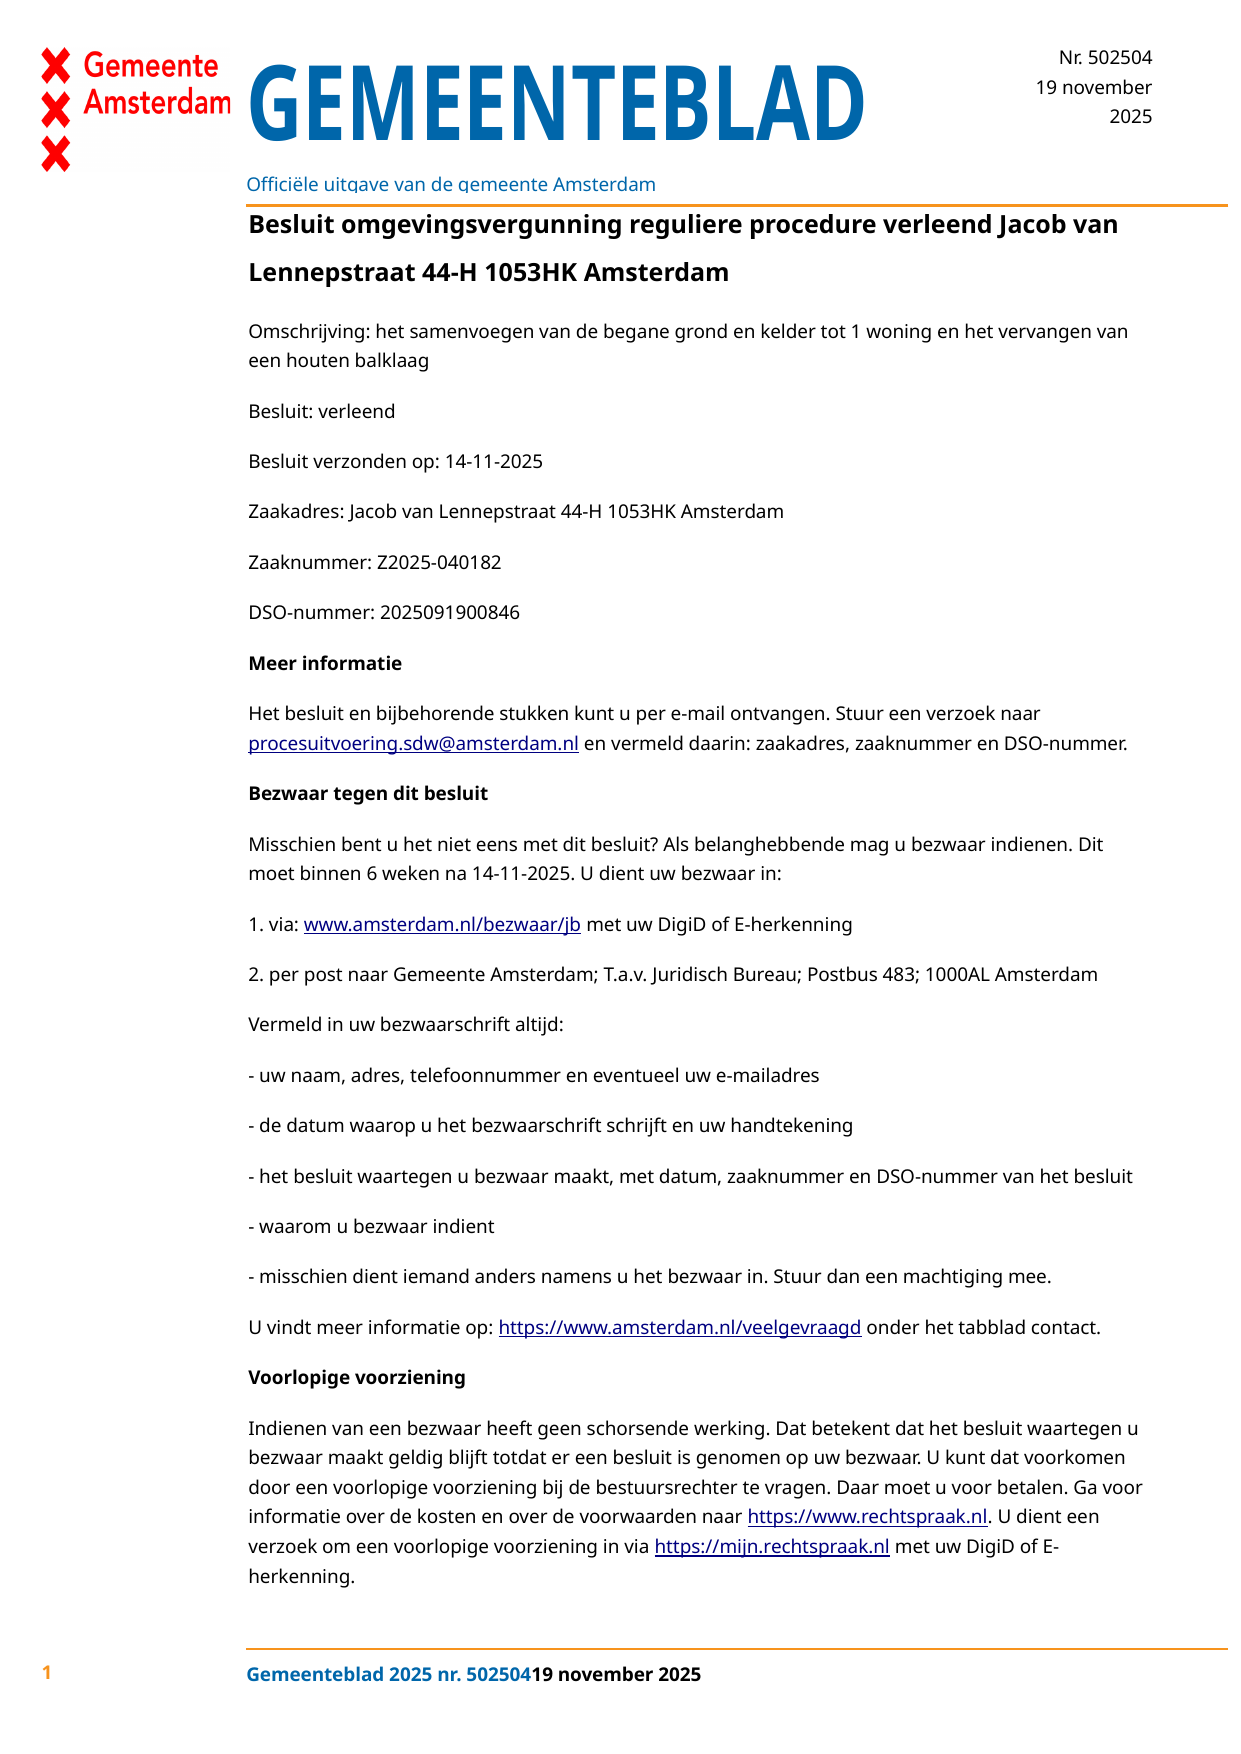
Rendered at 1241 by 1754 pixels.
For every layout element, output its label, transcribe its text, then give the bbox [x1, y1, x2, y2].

text Bezwaar tegen dit besluit [248, 780, 1152, 806]
text Besluit: verleend [248, 398, 1152, 424]
text Besluit omgevingsvergunning reguliere procedure verleend Jacob van Lennepstraat 44-H 1053HK Amsterdam [248, 207, 1152, 288]
text Indienen van een bezwaar heeft geen schorsende werking. Dat betekent dat het besluit waartegen u bezwaar maakt geldig blijft totdat er een besluit is genomen op uw bezwaar. U kunt dat voorkomen door een voorlopige voorziening bij de bestuursrechter te vragen. Daar moet u voor betalen. Ga voor informatie over de kosten en over de voorwaarden naar https://www.rechtspraak.nl. U dient een verzoek om een voorlopige voorziening in via https://mijn.rechtspraak.nl met uw DigiD of E-herkenning. [248, 1415, 1152, 1589]
text 1. via: www.amsterdam.nl/bezwaar/jb met uw DigiD of E-herkenning [248, 911, 1152, 937]
picture [41, 47, 231, 172]
text Het besluit en bijbehorende stukken kunt u per e-mail ontvangen. Stuur een verzoek naar procesuitvoering.sdw@amsterdam.nl en vermeld daarin: zaakadres, zaaknummer en DSO-nummer. [248, 700, 1152, 756]
text - de datum waarop u het bezwaarschrift schrijft en uw handtekening [248, 1112, 1152, 1138]
text - het besluit waartegen u bezwaar maakt, met datum, zaaknummer en DSO-nummer van het besluit [248, 1163, 1152, 1189]
text Misschien bent u het niet eens met dit besluit? Als belanghebbende mag u bezwaar indienen. Dit moet binnen 6 weken na 14-11-2025. U dient uw bezwaar in: [248, 831, 1152, 886]
text Meer informatie [248, 650, 1152, 676]
text - misschien dient iemand anders namens u het bezwaar in. Stuur dan een machtiging mee. [248, 1264, 1152, 1289]
text Omschrijving: het samenvoegen van de begane grond en kelder tot 1 woning en het vervangen van een houten balklaag [248, 318, 1152, 373]
text Zaaknummer: Z2025-040182 [248, 549, 1152, 575]
text Vermeld in uw bezwaarschrift altijd: [248, 1012, 1152, 1037]
text 2. per post naar Gemeente Amsterdam; T.a.v. Juridisch Bureau; Postbus 483; 1000AL Amsterdam [248, 961, 1152, 987]
text U vindt meer informatie op: https://www.amsterdam.nl/veelgevraagd onder het tabblad contact. [248, 1314, 1152, 1340]
text - waarom u bezwaar indient [248, 1213, 1152, 1239]
text Besluit verzonden op: 14-11-2025 [248, 448, 1152, 474]
text - uw naam, adres, telefoonnummer en eventueel uw e-mailadres [248, 1062, 1152, 1088]
text Voorlopige voorziening [248, 1364, 1152, 1390]
text DSO-nummer: 2025091900846 [248, 599, 1152, 625]
text Zaakadres: Jacob van Lennepstraat 44-H 1053HK Amsterdam [248, 499, 1152, 524]
